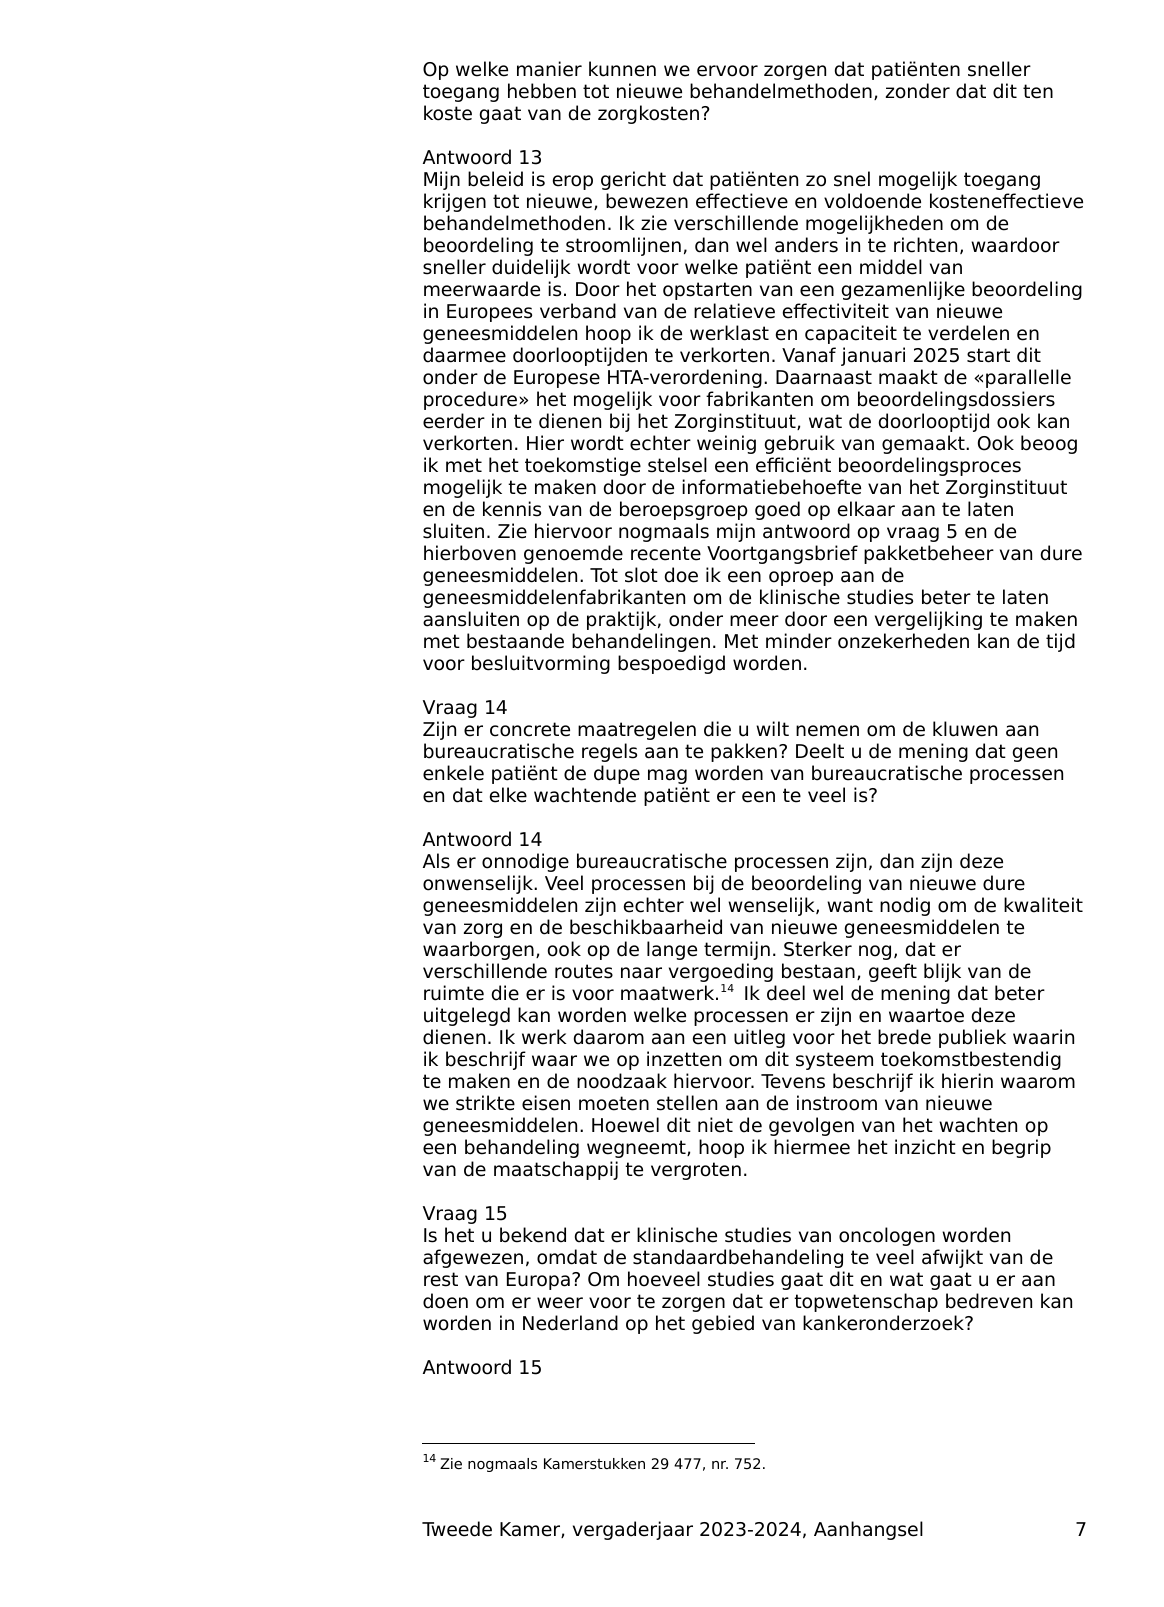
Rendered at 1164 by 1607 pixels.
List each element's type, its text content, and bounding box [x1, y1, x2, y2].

text Zijn er concrete maatregelen die u wilt nemen om de kluwen aan bureaucratische regels aan te pakken? Deelt u de mening dat geen enkele patiënt de dupe mag worden van bureaucratische processen en dat elke wachtende patiënt er een te veel is? [422, 719, 1087, 807]
text Vraag 15 [422, 1203, 1087, 1225]
text Mijn beleid is erop gericht dat patiënten zo snel mogelijk toegang krijgen tot nieuwe, bewezen effectieve en voldoende kosteneffectieve behandelmethoden. Ik zie verschillende mogelijkheden om de beoordeling te stroomlijnen, dan wel anders in te richten, waardoor sneller duidelijk wordt voor welke patiënt een middel van meerwaarde is. Door het opstarten van een gezamenlijke beoordeling in Europees verband van de relatieve effectiviteit van nieuwe geneesmiddelen hoop ik de werklast en capaciteit te verdelen en daarmee doorlooptijden te verkorten. Vanaf januari 2025 start dit onder de Europese HTA-verordening. Daarnaast maakt de «parallelle procedure» het mogelijk voor fabrikanten om beoordelingsdossiers eerder in te dienen bij het Zorginstituut, wat de doorlooptijd ook kan verkorten. Hier wordt echter weinig gebruik van gemaakt. Ook beoog ik met het toekomstige stelsel een efficiënt beoordelingsproces mogelijk te maken door de informatiebehoefte van het Zorginstituut en de kennis van de beroepsgroep goed op elkaar aan te laten sluiten. Zie hiervoor nogmaals mijn antwoord op vraag 5 en de hierboven genoemde recente Voortgangsbrief pakketbeheer van dure geneesmiddelen. Tot slot doe ik een oproep aan de geneesmiddelenfabrikanten om de klinische studies beter te laten aansluiten op de praktijk, onder meer door een vergelijking te maken met bestaande behandelingen. Met minder onzekerheden kan de tijd voor besluitvorming bespoedigd worden. [422, 169, 1087, 675]
text Antwoord 15 [422, 1357, 1087, 1379]
text Vraag 14 [422, 697, 1087, 719]
text Antwoord 13 [422, 147, 1087, 169]
text Zie nogmaals Kamerstukken 29 477, nr. 752. [422, 1452, 1087, 1474]
text Op welke manier kunnen we ervoor zorgen dat patiënten sneller toegang hebben tot nieuwe behandelmethoden, zonder dat dit ten koste gaat van de zorgkosten? [422, 59, 1087, 125]
text Is het u bekend dat er klinische studies van oncologen worden afgewezen, omdat de standaardbehandeling te veel afwijkt van de rest van Europa? Om hoeveel studies gaat dit en wat gaat u er aan doen om er weer voor te zorgen dat er topwetenschap bedreven kan worden in Nederland op het gebied van kankeronderzoek? [422, 1225, 1087, 1335]
text Als er onnodige bureaucratische processen zijn, dan zijn deze onwenselijk. Veel processen bij de beoordeling van nieuwe dure geneesmiddelen zijn echter wel wenselijk, want nodig om de kwaliteit van zorg en de beschikbaarheid van nieuwe geneesmiddelen te waarborgen, ook op de lange termijn. Sterker nog, dat er verschillende routes naar vergoeding bestaan, geeft blijk van de ruimte die er is voor maatwerk. Ik deel wel de mening dat beter uitgelegd kan worden welke processen er zijn en waartoe deze dienen. Ik werk daarom aan een uitleg voor het brede publiek waarin ik beschrijf waar we op inzetten om dit systeem toekomstbestendig te maken en de noodzaak hiervoor. Tevens beschrijf ik hierin waarom we strikte eisen moeten stellen aan de instroom van nieuwe geneesmiddelen. Hoewel dit niet de gevolgen van het wachten op een behandeling wegneemt, hoop ik hiermee het inzicht en begrip van de maatschappij te vergroten. [422, 851, 1087, 1181]
text Antwoord 14 [422, 829, 1087, 851]
